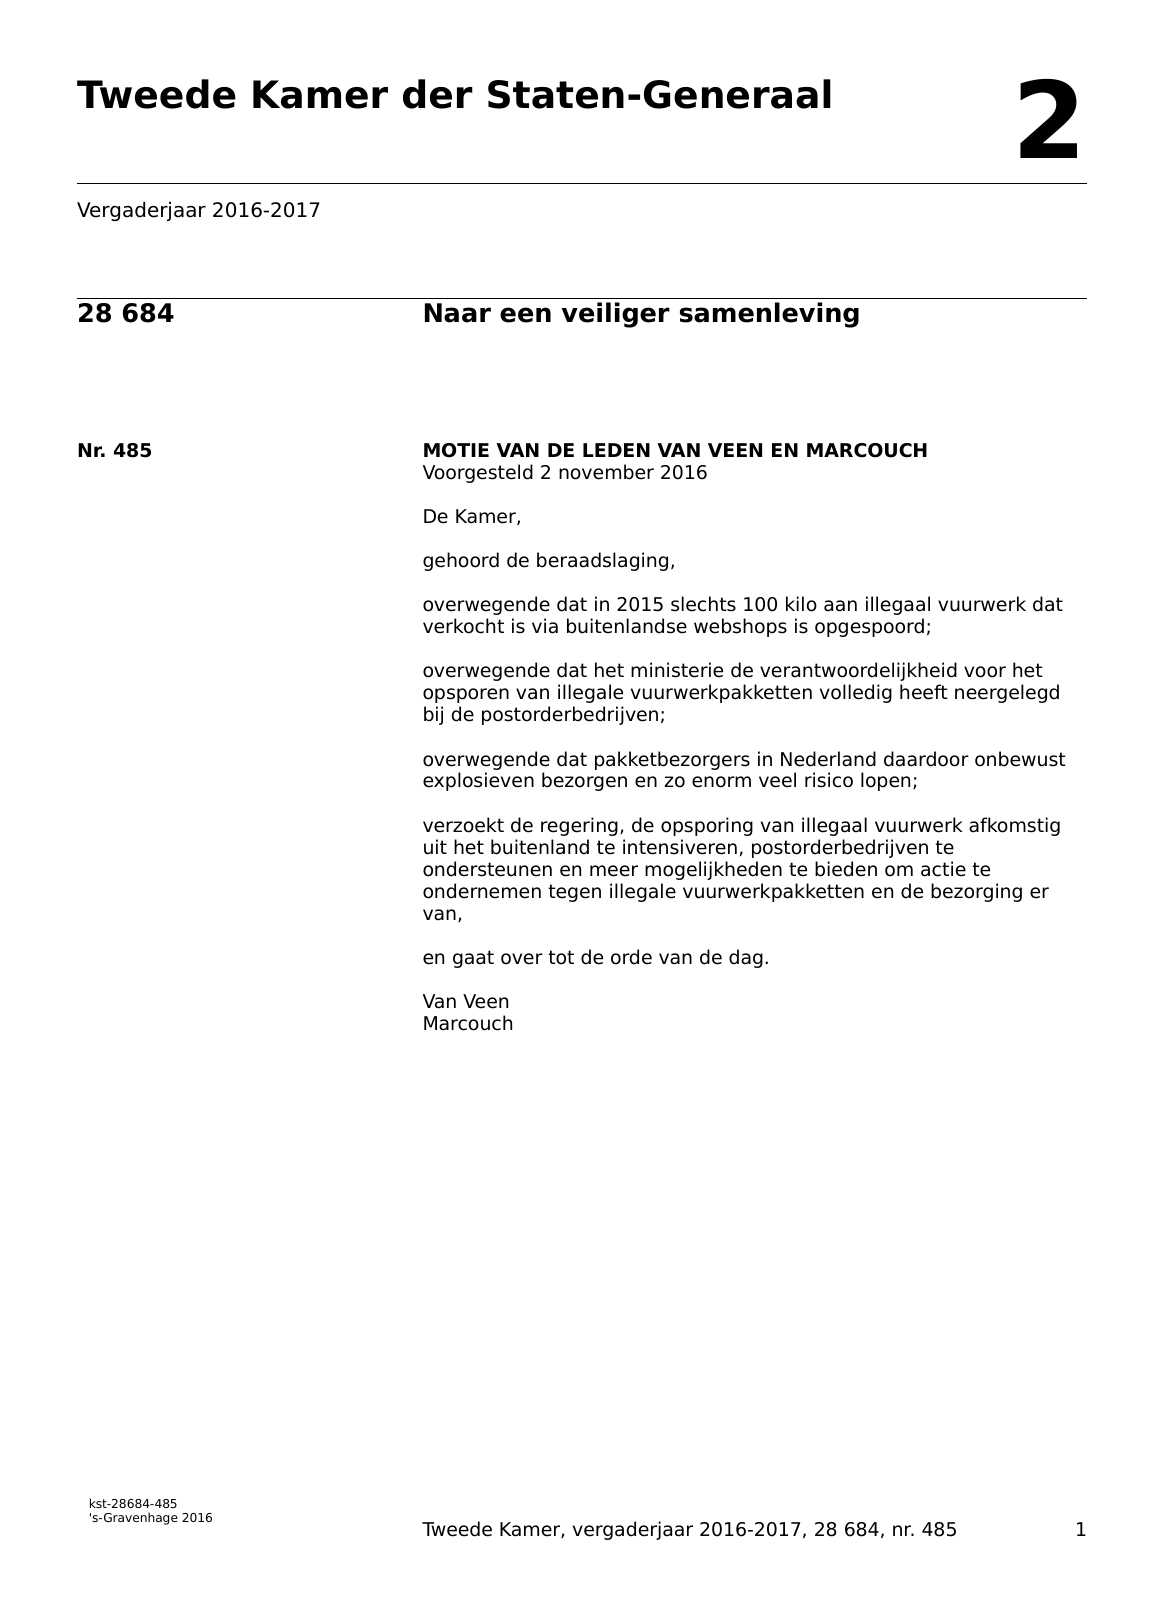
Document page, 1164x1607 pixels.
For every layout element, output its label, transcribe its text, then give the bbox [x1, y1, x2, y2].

text overwegende dat in 2015 slechts 100 kilo aan illegaal vuurwerk dat verkocht is via buitenlandse webshops is opgespoord; [422, 594, 1087, 638]
subtitle 28 684 Naar een veiliger samenleving [77, 299, 1087, 329]
subtitle Nr. 485 MOTIE VAN DE LEDEN VAN VEEN EN MARCOUCH [77, 440, 1087, 462]
text overwegende dat pakketbezorgers in Nederland daardoor onbewust explosieven bezorgen en zo enorm veel risico lopen; [422, 748, 1087, 792]
text Marcouch [422, 1013, 1087, 1035]
text kst-28684-485 [88, 1497, 323, 1511]
text 's-Gravenhage 2016 [88, 1511, 323, 1525]
table_header 2 [886, 59, 1087, 183]
text verzoekt de regering, de opsporing van illegaal vuurwerk afkomstig uit het buitenland te intensiveren, postorderbedrijven te ondersteunen en meer mogelijkheden te bieden om actie te ondernemen tegen illegale vuurwerkpakketten en de bezorging er van, [422, 814, 1087, 924]
text gehoord de beraadslaging, [422, 550, 1087, 572]
table_cell Vergaderjaar 2016-2017 [77, 184, 1087, 298]
text en gaat over tot de orde van de dag. [422, 947, 1087, 969]
table_header Tweede Kamer der Staten-Generaal [77, 59, 886, 183]
text De Kamer, [422, 506, 1087, 528]
text overwegende dat het ministerie de verantwoordelijkheid voor het opsporen van illegale vuurwerkpakketten volledig heeft neergelegd bij de postorderbedrijven; [422, 660, 1087, 726]
text Van Veen [422, 991, 1087, 1013]
text Voorgesteld 2 november 2016 [422, 462, 1087, 484]
